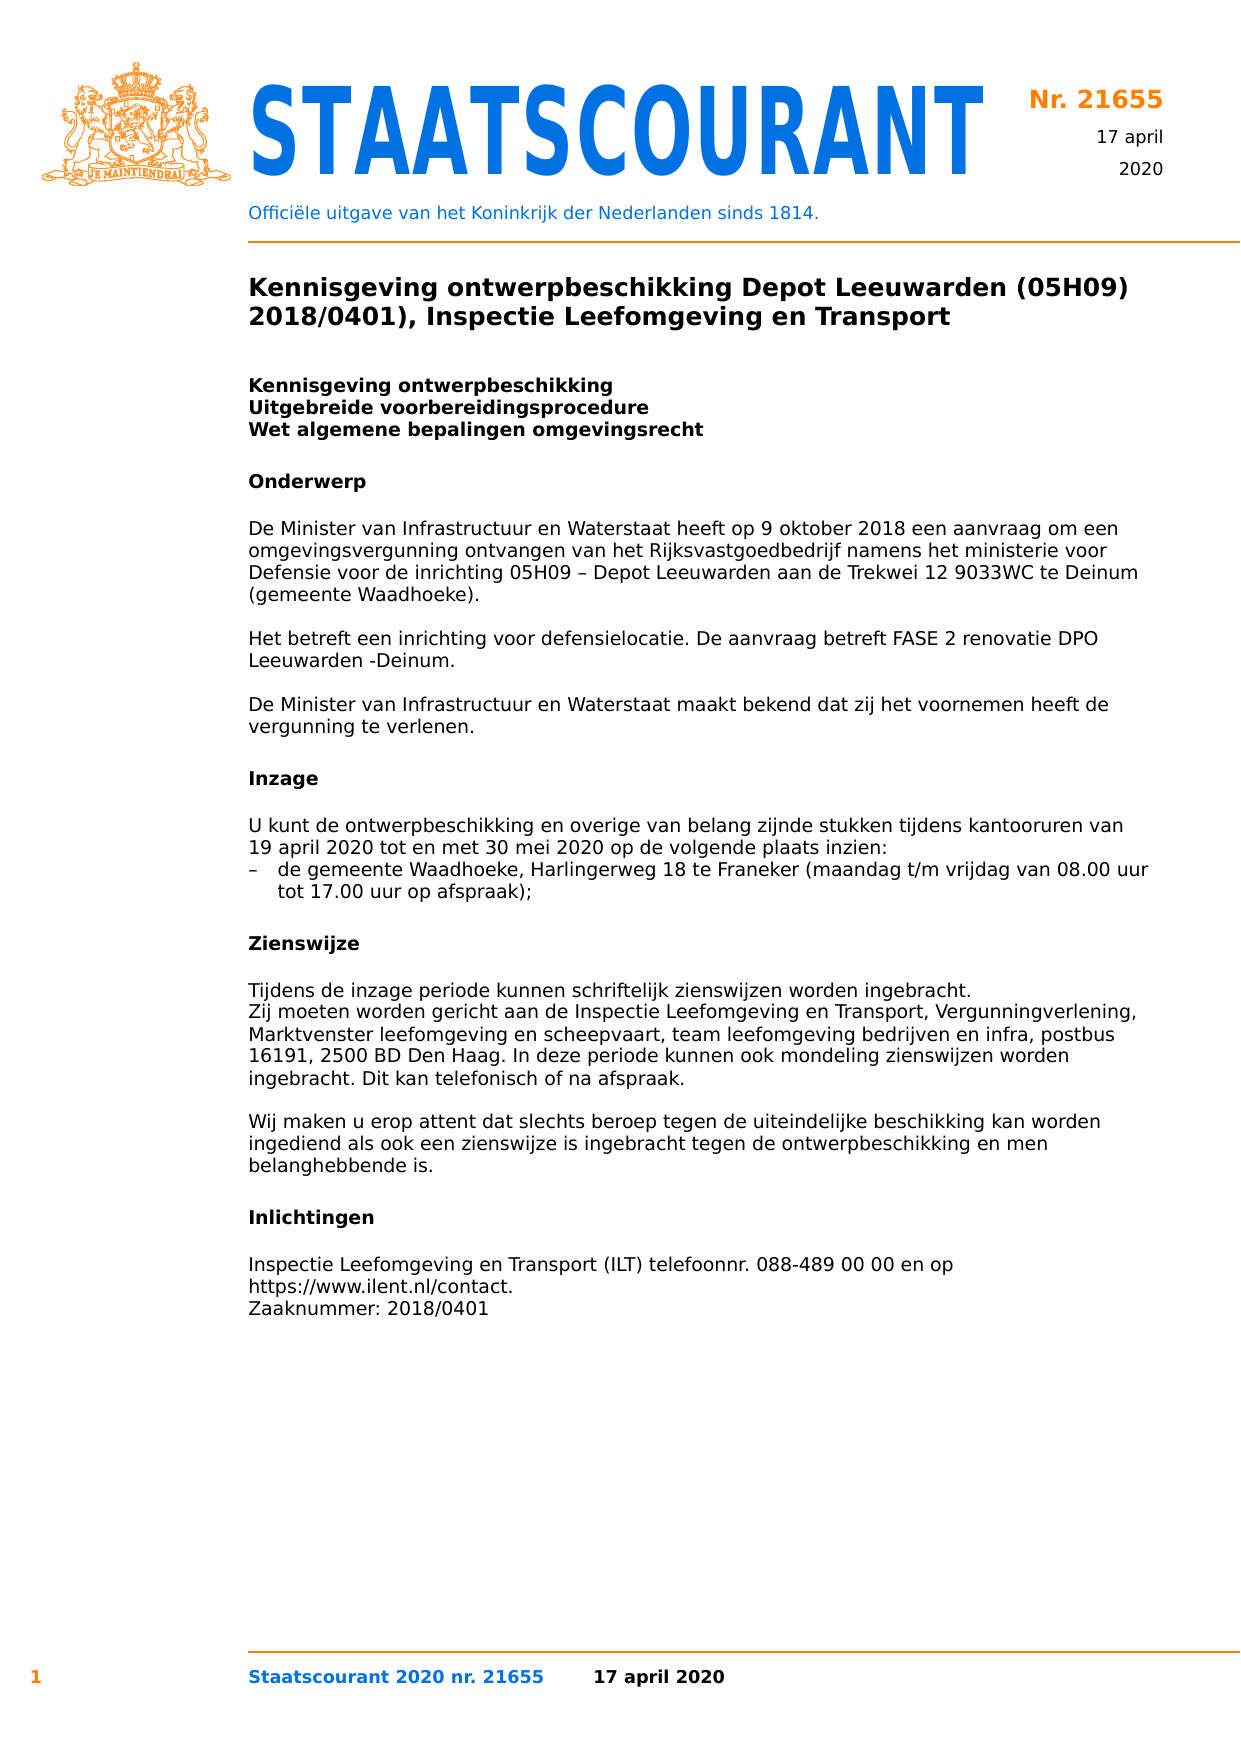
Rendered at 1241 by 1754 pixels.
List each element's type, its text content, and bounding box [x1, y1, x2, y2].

table_header STAATSCOURANT [248, 62, 998, 203]
text Uitgebreide voorbereidingsprocedure [248, 397, 1163, 419]
text U kunt de ontwerpbeschikking en overige van belang zijnde stukken tijdens kantooruren van 19 april 2020 tot en met 30 mei 2020 op de volgende plaats inzien: [248, 814, 1163, 858]
text De Minister van Infrastructuur en Waterstaat heeft op 9 oktober 2018 een aanvraag om een omgevingsvergunning ontvangen van het Rijksvastgoedbedrijf namens het ministerie voor Defensie voor de inrichting 05H09 – Depot Leeuwarden aan de Trekwei 12 9033WC te Deinum (gemeente Waadhoeke). [248, 518, 1163, 606]
text – de gemeente Waadhoeke, Harlingerweg 18 te Franeker (maandag t/m vrijdag van 08.00 uur tot 17.00 uur op afspraak); [248, 858, 1163, 902]
text Inspectie Leefomgeving en Transport (ILT) telefoonnr. 088-489 00 00 en op https://www.ilent.nl/contact. [248, 1254, 1163, 1298]
text Kennisgeving ontwerpbeschikking [248, 375, 1163, 397]
table_cell Officiële uitgave van het Koninkrijk der Nederlanden sinds 1814. [248, 203, 1240, 241]
picture [41, 62, 231, 186]
subtitle Kennisgeving ontwerpbeschikking Depot Leeuwarden (05H09) 2018/0401), Inspectie Leefomgeving en Transport [248, 273, 1163, 331]
text Zaaknummer: 2018/0401 [248, 1298, 1163, 1320]
text Zij moeten worden gericht aan de Inspectie Leefomgeving en Transport, Vergunningverlening, Marktvenster leefomgeving en scheepvaart, team leefomgeving bedrijven en infra, postbus 16191, 2500 BD Den Haag. In deze periode kunnen ook mondeling zienswijzen worden ingebracht. Dit kan telefonisch of na afspraak. [248, 1001, 1163, 1089]
text Wet algemene bepalingen omgevingsrecht [248, 419, 1163, 441]
text Wij maken u erop attent dat slechts beroep tegen de uiteindelijke beschikking kan worden ingediend als ook een zienswijze is ingebracht tegen de ontwerpbeschikking en men belanghebbende is. [248, 1111, 1163, 1177]
text Tijdens de inzage periode kunnen schriftelijk zienswijzen worden ingebracht. [248, 979, 1163, 1001]
subtitle Inzage [248, 768, 1163, 789]
table_cell 2020 [998, 153, 1240, 203]
table_header Nr. 21655 [998, 62, 1240, 121]
table_cell 17 april [998, 121, 1240, 153]
text Het betreft een inrichting voor defensielocatie. De aanvraag betreft FASE 2 renovatie DPO Leeuwarden -Deinum. [248, 628, 1163, 672]
subtitle Onderwerp [248, 471, 1163, 493]
subtitle Zienswijze [248, 932, 1163, 954]
text De Minister van Infrastructuur en Waterstaat maakt bekend dat zij het voornemen heeft de vergunning te verlenen. [248, 694, 1163, 738]
table_header [25, 62, 248, 241]
subtitle Inlichtingen [248, 1207, 1163, 1229]
